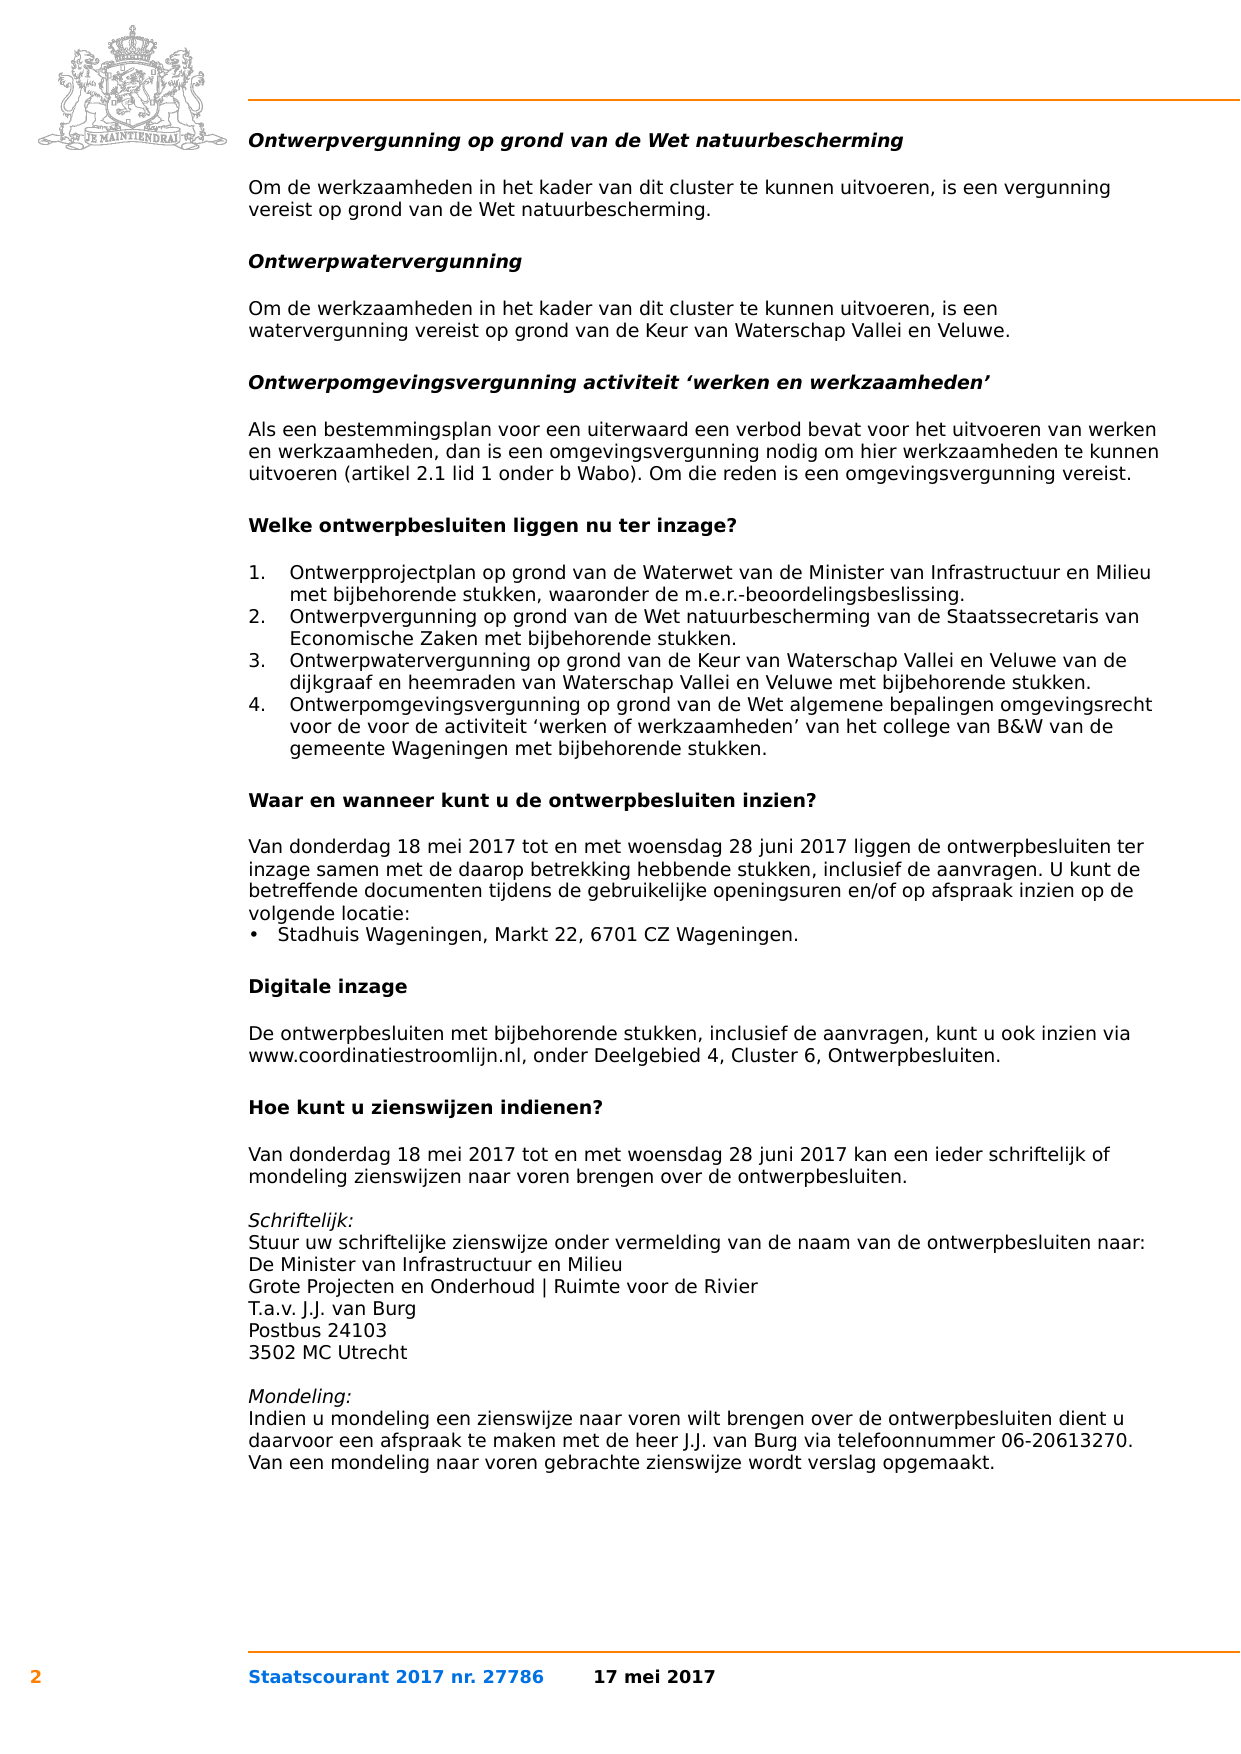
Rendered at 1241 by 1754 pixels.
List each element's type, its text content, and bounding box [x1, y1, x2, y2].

text T.a.v. J.J. van Burg [248, 1298, 1163, 1320]
text Als een bestemmingsplan voor een uiterwaard een verbod bevat voor het uitvoeren van werken en werkzaamheden, dan is een omgevingsvergunning nodig om hier werkzaamheden te kunnen uitvoeren (artikel 2.1 lid 1 onder b Wabo). Om die reden is een omgevingsvergunning vereist. [248, 419, 1163, 485]
text Postbus 24103 [248, 1320, 1163, 1342]
text 2. Ontwerpvergunning op grond van de Wet natuurbescherming van de Staatssecretaris van Economische Zaken met bijbehorende stukken. [248, 606, 1163, 649]
picture [38, 25, 227, 150]
text • Stadhuis Wageningen, Markt 22, 6701 CZ Wageningen. [248, 924, 1163, 946]
subtitle Ontwerpwatervergunning [248, 251, 1163, 273]
text 3502 MC Utrecht [248, 1342, 1163, 1364]
text Om de werkzaamheden in het kader van dit cluster te kunnen uitvoeren, is een watervergunning vereist op grond van de Keur van Waterschap Vallei en Veluwe. [248, 298, 1163, 342]
text De ontwerpbesluiten met bijbehorende stukken, inclusief de aanvragen, kunt u ook inzien via www.coordinatiestroomlijn.nl, onder Deelgebied 4, Cluster 6, Ontwerpbesluiten. [248, 1023, 1163, 1067]
text Om de werkzaamheden in het kader van dit cluster te kunnen uitvoeren, is een vergunning vereist op grond van de Wet natuurbescherming. [248, 177, 1163, 221]
text 4. Ontwerpomgevingsvergunning op grond van de Wet algemene bepalingen omgevingsrecht voor de voor de activiteit ‘werken of werkzaamheden’ van het college van B&W van de gemeente Wageningen met bijbehorende stukken. [248, 693, 1163, 759]
text Schriftelijk: [248, 1210, 1163, 1232]
subtitle Welke ontwerpbesluiten liggen nu ter inzage? [248, 515, 1163, 537]
subtitle Ontwerpomgevingsvergunning activiteit ‘werken en werkzaamheden’ [248, 372, 1163, 394]
text Grote Projecten en Onderhoud | Ruimte voor de Rivier [248, 1276, 1163, 1298]
text Mondeling: [248, 1386, 1163, 1408]
text Stuur uw schriftelijke zienswijze onder vermelding van de naam van de ontwerpbesluiten naar: [248, 1232, 1163, 1254]
text 3. Ontwerpwatervergunning op grond van de Keur van Waterschap Vallei en Veluwe van de dijkgraaf en heemraden van Waterschap Vallei en Veluwe met bijbehorende stukken. [248, 649, 1163, 693]
text De Minister van Infrastructuur en Milieu [248, 1254, 1163, 1276]
text Van donderdag 18 mei 2017 tot en met woensdag 28 juni 2017 liggen de ontwerpbesluiten ter inzage samen met de daarop betrekking hebbende stukken, inclusief de aanvragen. U kunt de betreffende documenten tijdens de gebruikelijke openingsuren en/of op afspraak inzien op de volgende locatie: [248, 836, 1163, 924]
text Indien u mondeling een zienswijze naar voren wilt brengen over de ontwerpbesluiten dient u daarvoor een afspraak te maken met de heer J.J. van Burg via telefoonnummer 06-20613270. Van een mondeling naar voren gebrachte zienswijze wordt verslag opgemaakt. [248, 1408, 1163, 1474]
subtitle Digitale inzage [248, 976, 1163, 998]
text Van donderdag 18 mei 2017 tot en met woensdag 28 juni 2017 kan een ieder schriftelijk of mondeling zienswijzen naar voren brengen over de ontwerpbesluiten. [248, 1144, 1163, 1188]
subtitle Ontwerpvergunning op grond van de Wet natuurbescherming [248, 130, 1163, 152]
subtitle Hoe kunt u zienswijzen indienen? [248, 1097, 1163, 1119]
text 1. Ontwerpprojectplan op grond van de Waterwet van de Minister van Infrastructuur en Milieu met bijbehorende stukken, waaronder de m.e.r.-beoordelingsbeslissing. [248, 562, 1163, 606]
subtitle Waar en wanneer kunt u de ontwerpbesluiten inzien? [248, 789, 1163, 811]
